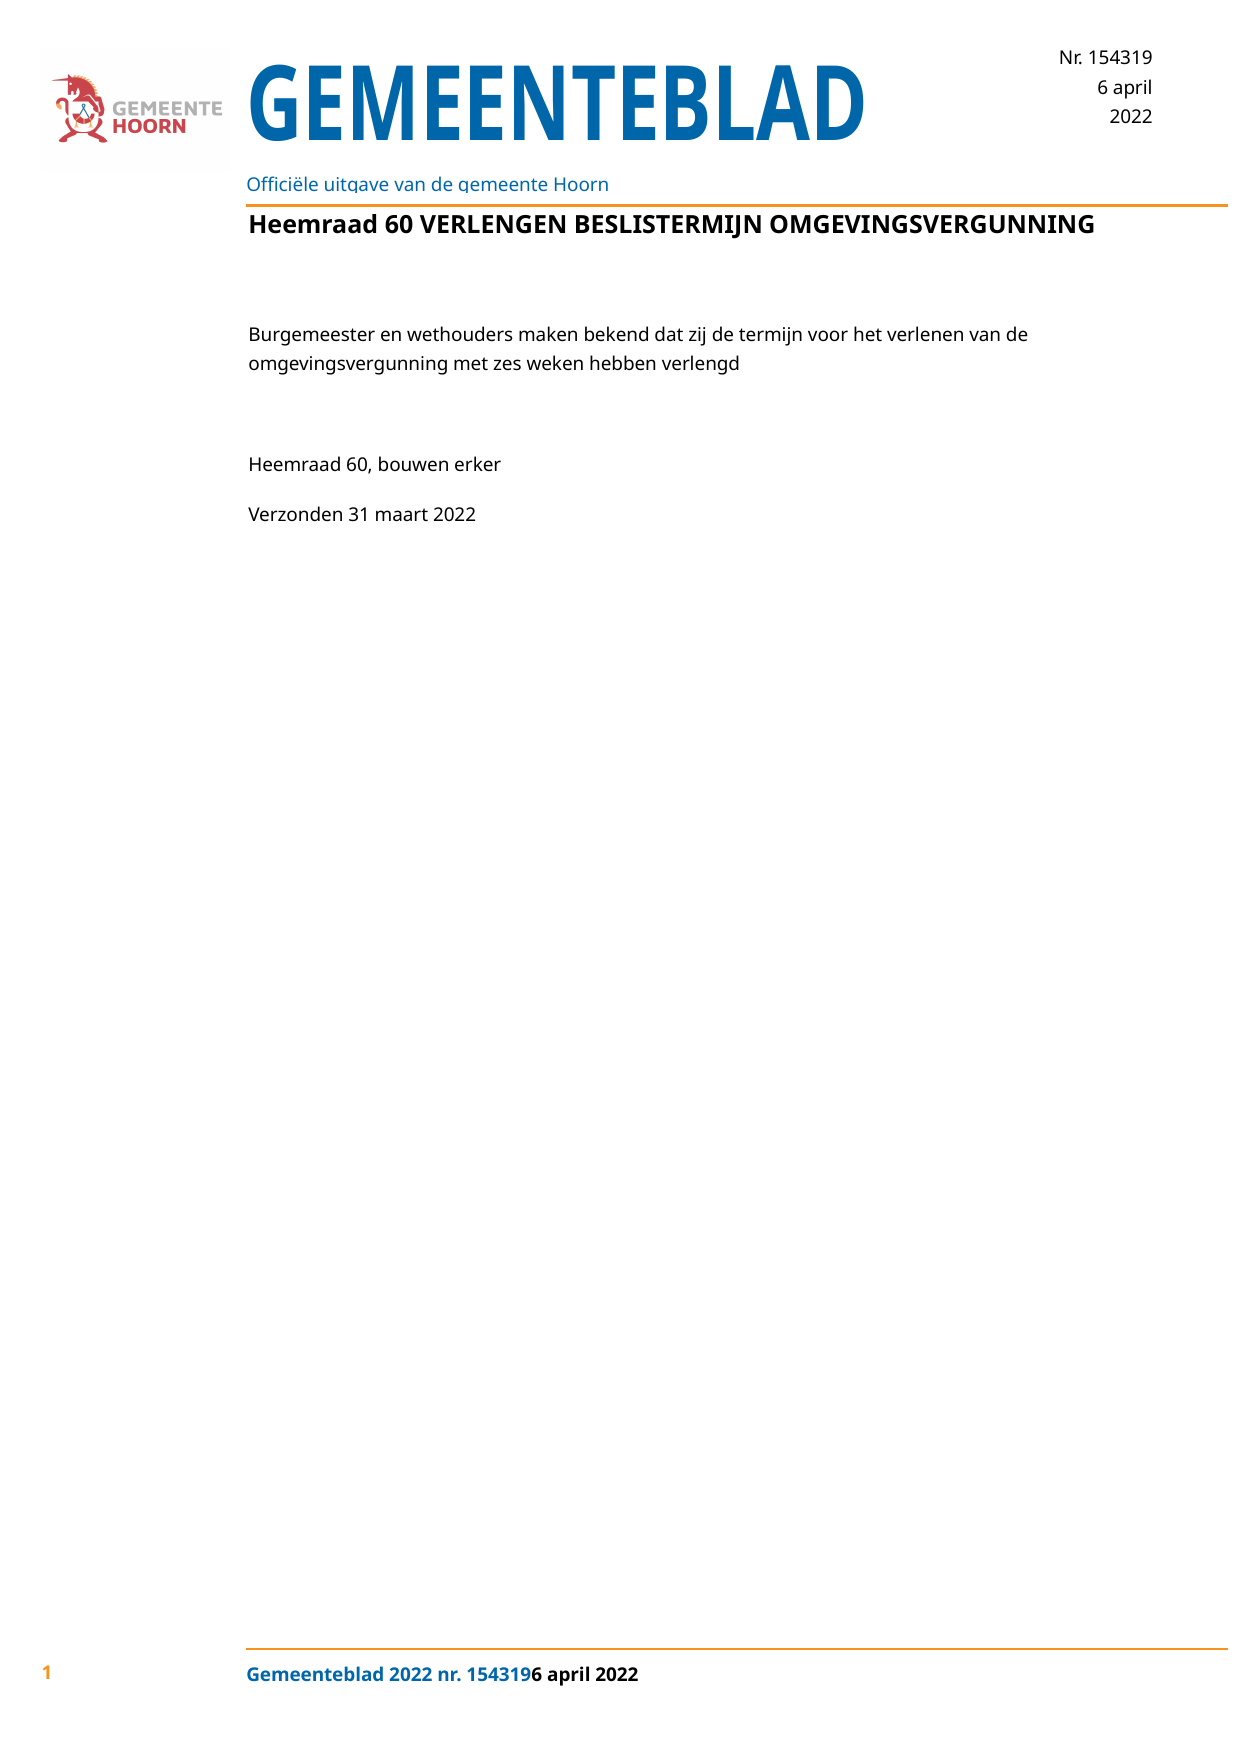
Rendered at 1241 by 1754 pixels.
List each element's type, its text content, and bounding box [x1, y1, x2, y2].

text Heemraad 60, bouwen erker [248, 451, 1152, 477]
text Burgemeester en wethouders maken bekend dat zij de termijn voor het verlenen van de omgevingsvergunning met zes weken hebben verlengd [248, 321, 1152, 376]
text Heemraad 60 VERLENGEN BESLISTERMIJN OMGEVINGSVERGUNNING [248, 207, 1152, 241]
picture [41, 47, 231, 172]
text Verzonden 31 maart 2022 [248, 502, 1152, 527]
